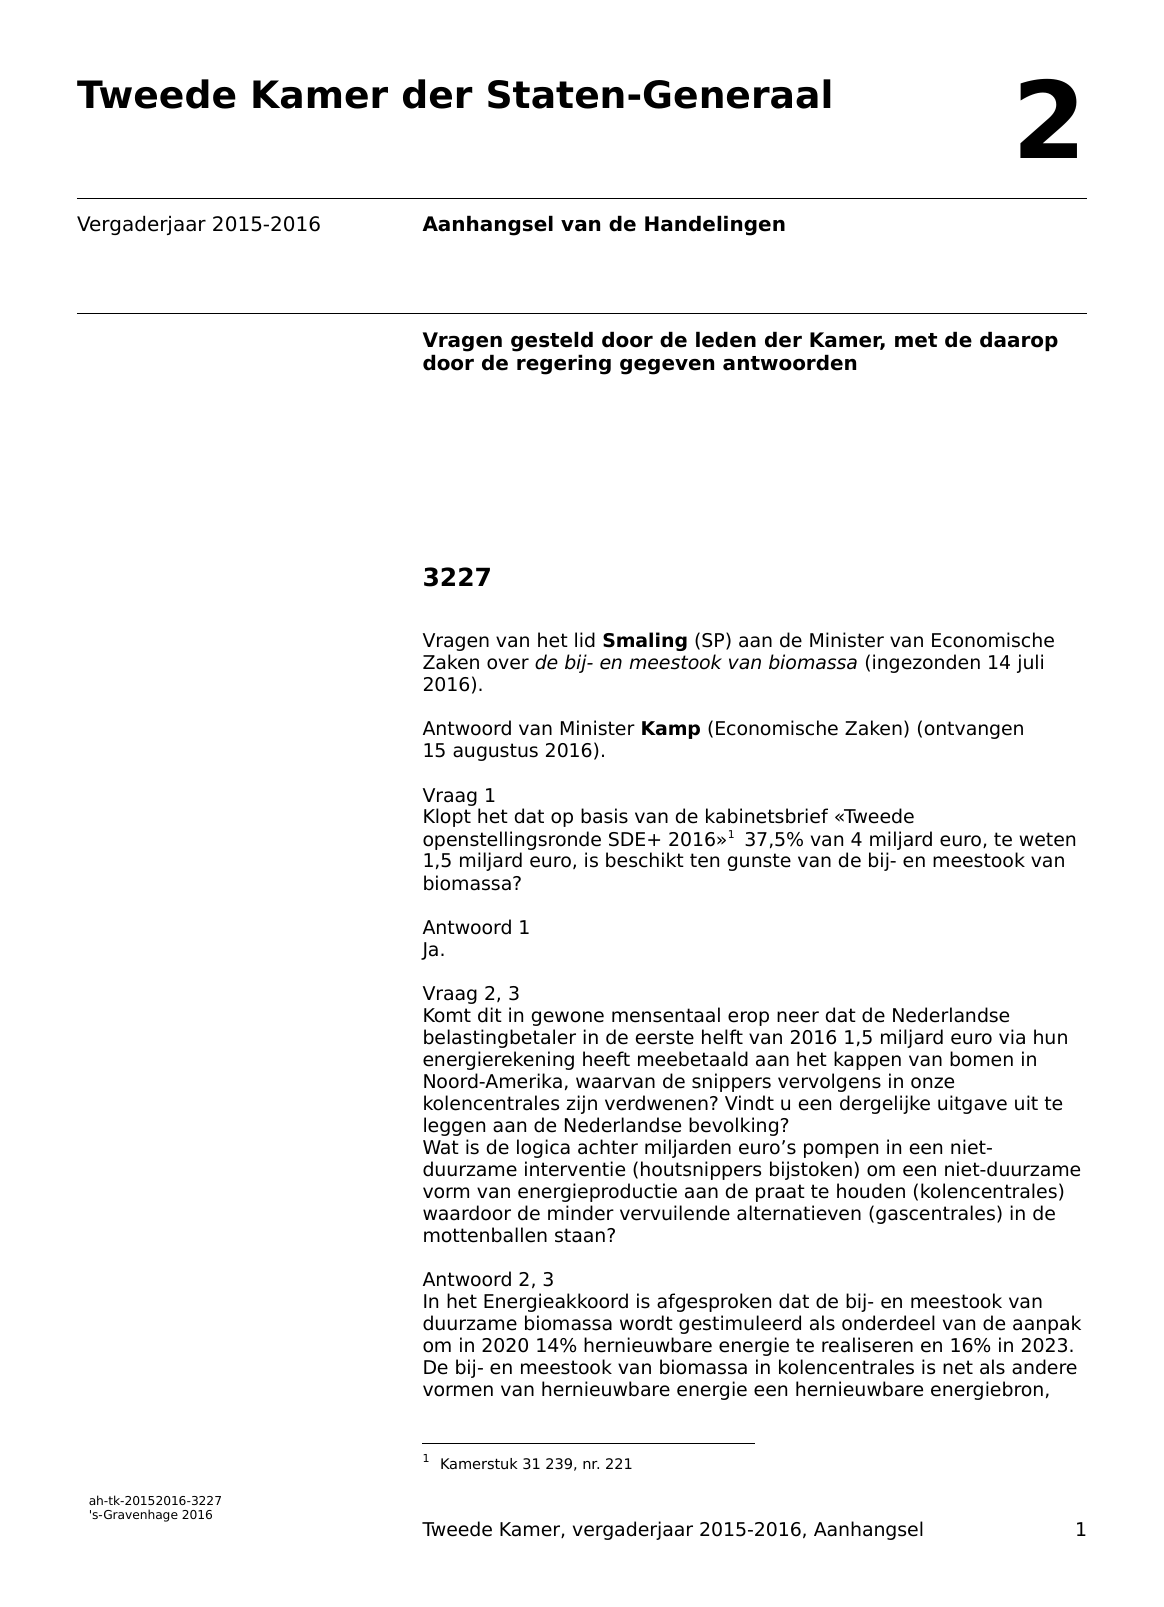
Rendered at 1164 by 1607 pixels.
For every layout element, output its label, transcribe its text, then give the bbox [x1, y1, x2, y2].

text Ja. [422, 938, 1087, 961]
text Vraag 1 [422, 784, 1087, 806]
table_header 2 [886, 59, 1087, 198]
table_cell Aanhangsel van de Handelingen [422, 199, 1087, 313]
text Klopt het dat op basis van de kabinetsbrief «Tweede openstellingsronde SDE+ 2016» 37,5% van 4 miljard euro, te weten 1,5 miljard euro, is beschikt ten gunste van de bij- en meestook van biomassa? [422, 806, 1087, 894]
text Kamerstuk 31 239, nr. 221 [422, 1452, 1087, 1474]
table_header Tweede Kamer der Staten-Generaal [77, 59, 886, 198]
table_cell Vragen gesteld door de leden der Kamer, met de daarop door de regering gegeven antwoorden [422, 314, 1087, 375]
text Wat is de logica achter miljarden euro’s pompen in een niet-duurzame interventie (houtsnippers bijstoken) om een niet-duurzame vorm van energieproductie aan de praat te houden (kolencentrales) waardoor de minder vervuilende alternatieven (gascentrales) in de mottenballen staan? [422, 1137, 1087, 1246]
text Vraag 2, 3 [422, 983, 1087, 1005]
table_cell Vergaderjaar 2015-2016 [77, 199, 422, 313]
text 3227 [422, 563, 1087, 592]
table_cell [77, 314, 422, 375]
text Antwoord van Minister Kamp (Economische Zaken) (ontvangen 15 augustus 2016). [422, 718, 1087, 762]
text 's-Gravenhage 2016 [88, 1508, 323, 1522]
text Komt dit in gewone mensentaal erop neer dat de Nederlandse belastingbetaler in de eerste helft van 2016 1,5 miljard euro via hun energierekening heeft meebetaald aan het kappen van bomen in Noord-Amerika, waarvan de snippers vervolgens in onze kolencentrales zijn verdwenen? Vindt u een dergelijke uitgave uit te leggen aan de Nederlandse bevolking? [422, 1005, 1087, 1137]
text ah-tk-20152016-3227 [88, 1494, 323, 1508]
text Antwoord 1 [422, 917, 1087, 938]
text Vragen van het lid Smaling (SP) aan de Minister van Economische Zaken over de bij- en meestook van biomassa (ingezonden 14 juli 2016). [422, 630, 1087, 696]
text In het Energieakkoord is afgesproken dat de bij- en meestook van duurzame biomassa wordt gestimuleerd als onderdeel van de aanpak om in 2020 14% hernieuwbare energie te realiseren en 16% in 2023. De bij- en meestook van biomassa in kolencentrales is net als andere vormen van hernieuwbare energie een hernieuwbare energiebron, [422, 1291, 1087, 1401]
text Antwoord 2, 3 [422, 1269, 1087, 1291]
